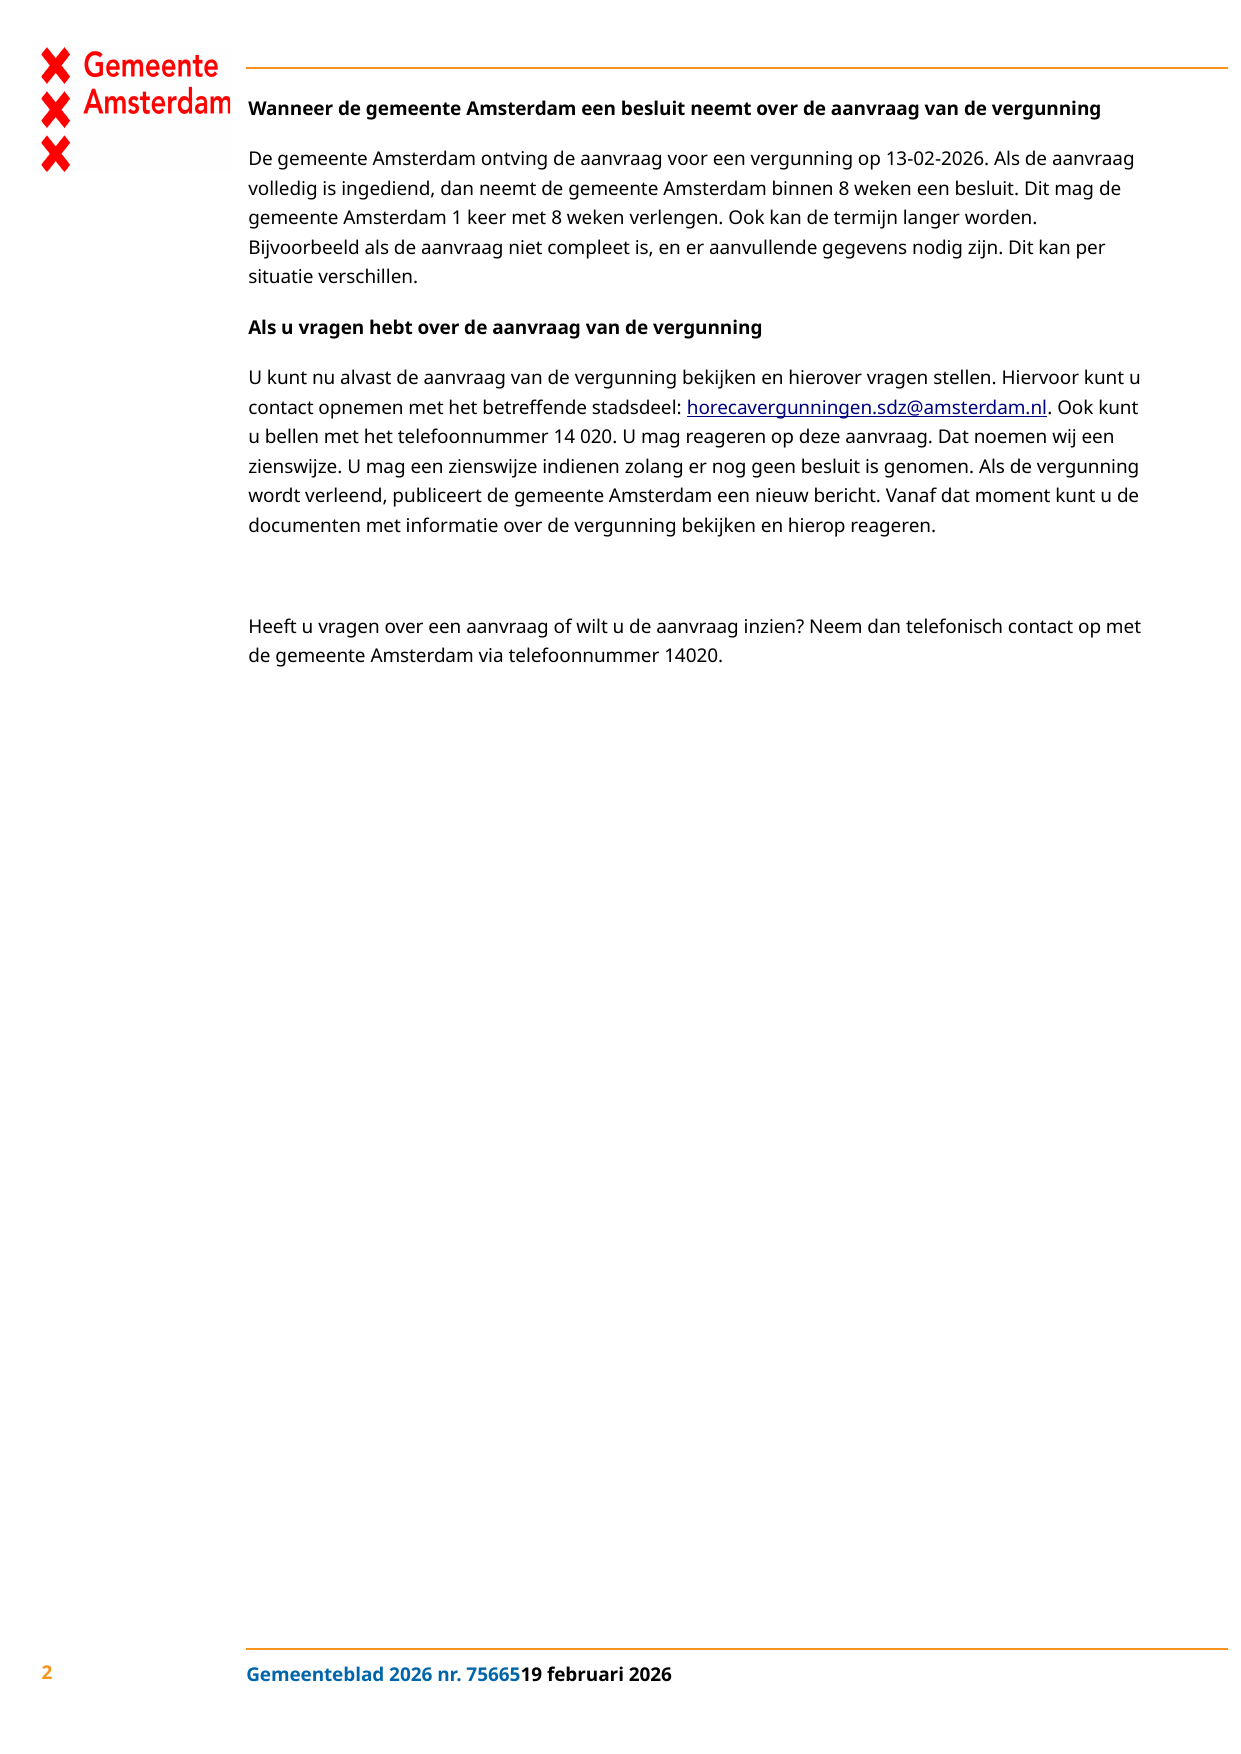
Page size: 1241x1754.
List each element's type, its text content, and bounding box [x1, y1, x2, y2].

text De gemeente Amsterdam ontving de aanvraag voor een vergunning op 13-02-2026. Als de aanvraag volledig is ingediend, dan neemt de gemeente Amsterdam binnen 8 weken een besluit. Dit mag de gemeente Amsterdam 1 keer met 8 weken verlengen. Ook kan de termijn langer worden. Bijvoorbeeld als de aanvraag niet compleet is, en er aanvullende gegevens nodig zijn. Dit kan per situatie verschillen. [248, 145, 1152, 289]
text Als u vragen hebt over de aanvraag van de vergunning [248, 314, 1152, 340]
picture [41, 47, 231, 172]
text Wanneer de gemeente Amsterdam een besluit neemt over de aanvraag van de vergunning [248, 95, 1152, 121]
text U kunt nu alvast de aanvraag van de vergunning bekijken en hierover vragen stellen. Hiervoor kunt u contact opnemen met het betreffende stadsdeel: horecavergunningen.sdz@amsterdam.nl. Ook kunt u bellen met het telefoonnummer 14 020. U mag reageren op deze aanvraag. Dat noemen wij een zienswijze. U mag een zienswijze indienen zolang er nog geen besluit is genomen. Als de vergunning wordt verleend, publiceert de gemeente Amsterdam een nieuw bericht. Vanaf dat moment kunt u de documenten met informatie over de vergunning bekijken en hierop reageren. [248, 364, 1152, 538]
text Heeft u vragen over een aanvraag of wilt u de aanvraag inzien? Neem dan telefonisch contact op met de gemeente Amsterdam via telefoonnummer 14020. [248, 613, 1152, 668]
